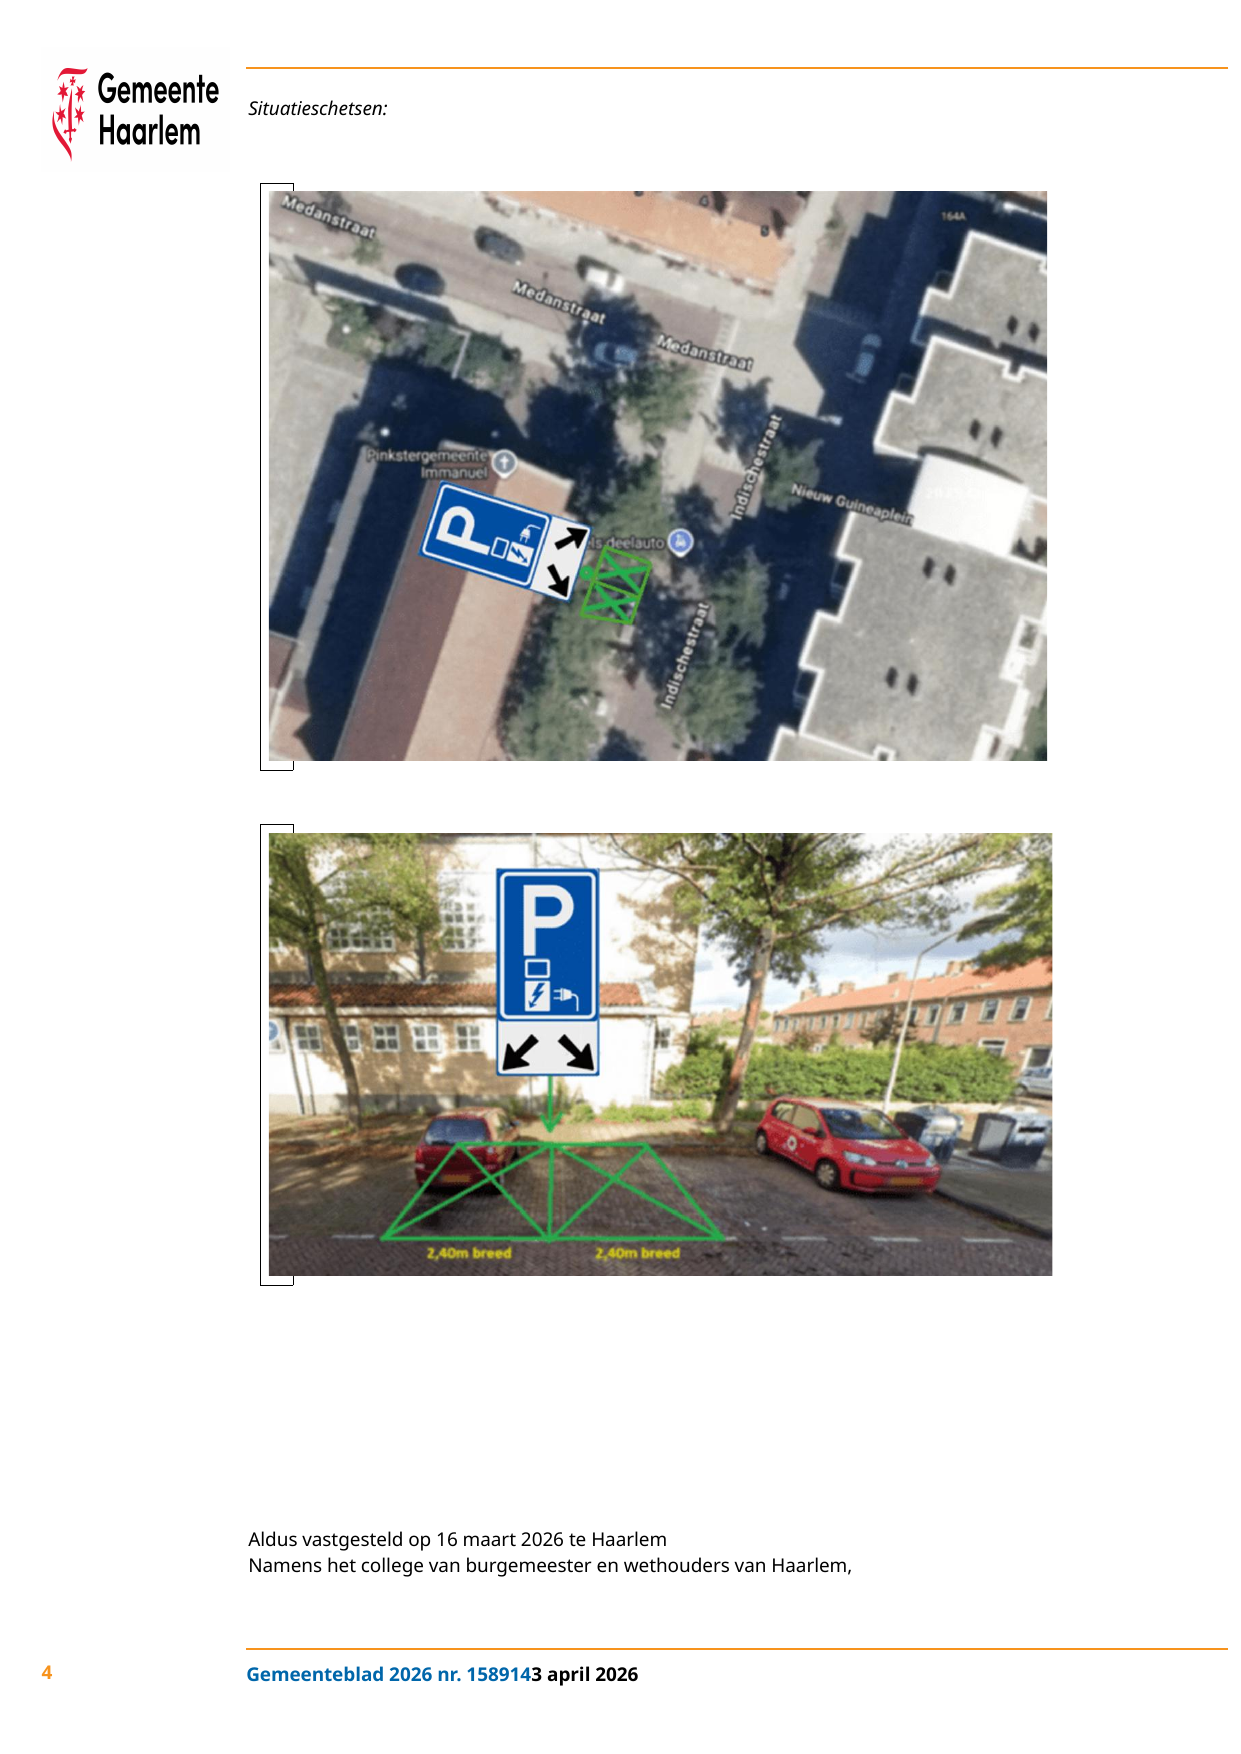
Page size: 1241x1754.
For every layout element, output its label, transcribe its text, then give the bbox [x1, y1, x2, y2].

text Aldus vastgesteld op 16 maart 2026 te Haarlem [248, 1526, 1152, 1552]
picture [268, 191, 1048, 761]
text Situatieschetsen: [248, 95, 1152, 121]
picture [268, 833, 1053, 1276]
text Namens het college van burgemeester en wethouders van Haarlem, [248, 1552, 1152, 1578]
picture [41, 47, 231, 172]
